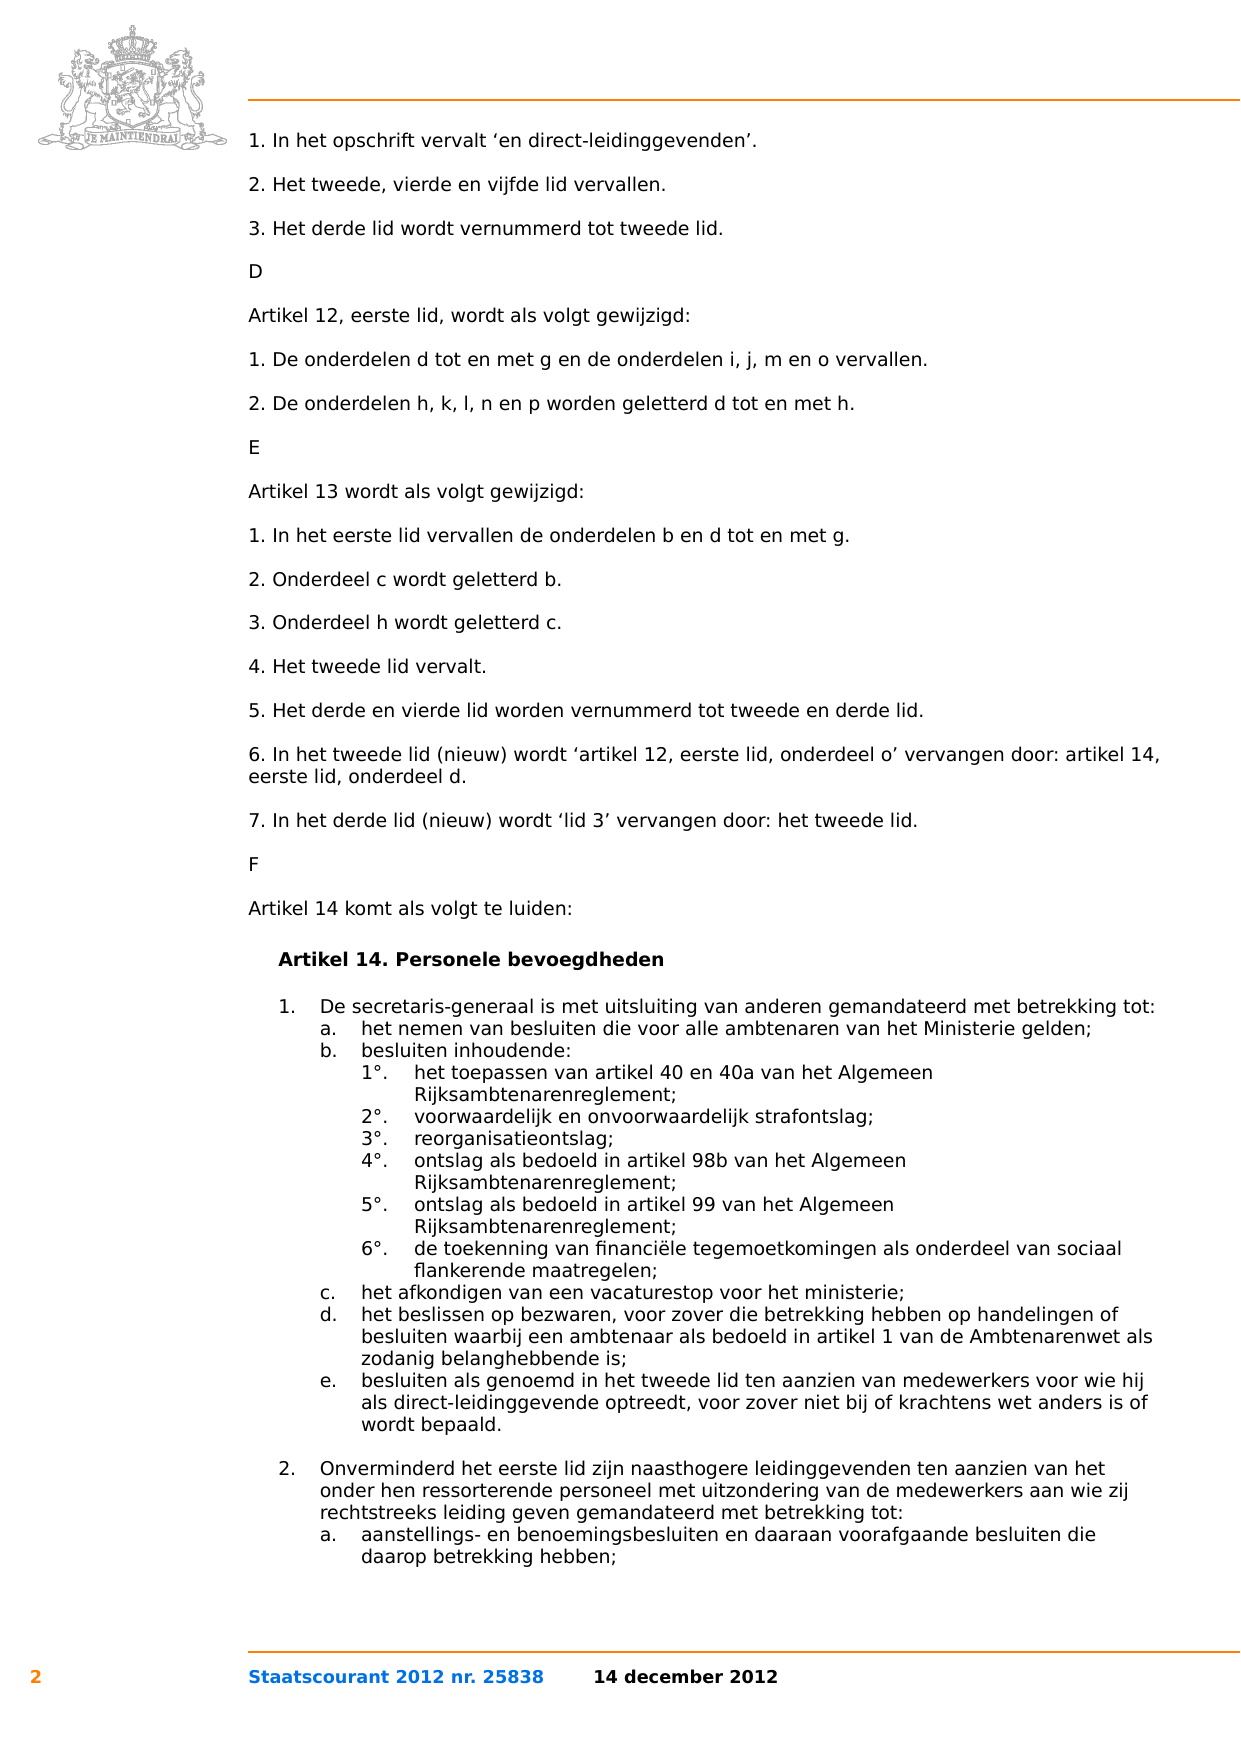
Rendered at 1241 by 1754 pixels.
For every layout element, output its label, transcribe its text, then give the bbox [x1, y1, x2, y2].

text a. het nemen van besluiten die voor alle ambtenaren van het Ministerie gelden; [319, 1018, 1163, 1040]
text 1. In het opschrift vervalt ‘en direct-leidinggevenden’. [248, 130, 1163, 152]
text 6°. de toekenning van financiële tegemoetkomingen als onderdeel van sociaal flankerende maatregelen; [361, 1238, 1163, 1282]
text 1. In het eerste lid vervallen de onderdelen b en d tot en met g. [248, 524, 1163, 547]
text 2. Onderdeel c wordt geletterd b. [248, 568, 1163, 590]
text 4°. ontslag als bedoeld in artikel 98b van het Algemeen Rijksambtenarenreglement; [361, 1150, 1163, 1194]
text 4. Het tweede lid vervalt. [248, 656, 1163, 678]
subtitle Artikel 14. Personele bevoegdheden [278, 949, 1163, 971]
text a. aanstellings- en benoemingsbesluiten en daaraan voorafgaande besluiten die daarop betrekking hebben; [319, 1524, 1163, 1568]
text 5. Het derde en vierde lid worden vernummerd tot tweede en derde lid. [248, 700, 1163, 722]
text 1. De secretaris-generaal is met uitsluiting van anderen gemandateerd met betrekking tot: [278, 996, 1163, 1018]
text 1°. het toepassen van artikel 40 en 40a van het Algemeen Rijksambtenarenreglement; [361, 1062, 1163, 1106]
text 2. De onderdelen h, k, l, n en p worden geletterd d tot en met h. [248, 393, 1163, 415]
text D [248, 261, 1163, 283]
text b. besluiten inhoudende: [319, 1040, 1163, 1062]
text 3. Onderdeel h wordt geletterd c. [248, 612, 1163, 634]
text Artikel 13 wordt als volgt gewijzigd: [248, 481, 1163, 503]
text 2°. voorwaardelijk en onvoorwaardelijk strafontslag; [361, 1106, 1163, 1128]
text 7. In het derde lid (nieuw) wordt ‘lid 3’ vervangen door: het tweede lid. [248, 810, 1163, 832]
text 1. De onderdelen d tot en met g en de onderdelen i, j, m en o vervallen. [248, 349, 1163, 371]
text 5°. ontslag als bedoeld in artikel 99 van het Algemeen Rijksambtenarenreglement; [361, 1194, 1163, 1238]
text 3°. reorganisatieontslag; [361, 1128, 1163, 1150]
text 3. Het derde lid wordt vernummerd tot tweede lid. [248, 218, 1163, 239]
text F [248, 853, 1163, 876]
text 2. Het tweede, vierde en vijfde lid vervallen. [248, 174, 1163, 196]
text Artikel 14 komt als volgt te luiden: [248, 897, 1163, 919]
text c. het afkondigen van een vacaturestop voor het ministerie; [319, 1282, 1163, 1304]
text d. het beslissen op bezwaren, voor zover die betrekking hebben op handelingen of besluiten waarbij een ambtenaar als bedoeld in artikel 1 van de Ambtenarenwet als zodanig belanghebbende is; [319, 1304, 1163, 1370]
text 2. Onverminderd het eerste lid zijn naasthogere leidinggevenden ten aanzien van het onder hen ressorterende personeel met uitzondering van de medewerkers aan wie zij rechtstreeks leiding geven gemandateerd met betrekking tot: [278, 1458, 1163, 1524]
text e. besluiten als genoemd in het tweede lid ten aanzien van medewerkers voor wie hij als direct-leidinggevende optreedt, voor zover niet bij of krachtens wet anders is of wordt bepaald. [319, 1370, 1163, 1436]
text Artikel 12, eerste lid, wordt als volgt gewijzigd: [248, 305, 1163, 327]
text 6. In het tweede lid (nieuw) wordt ‘artikel 12, eerste lid, onderdeel o’ vervangen door: artikel 14, eerste lid, onderdeel d. [248, 744, 1163, 788]
text E [248, 437, 1163, 459]
picture [38, 25, 227, 150]
